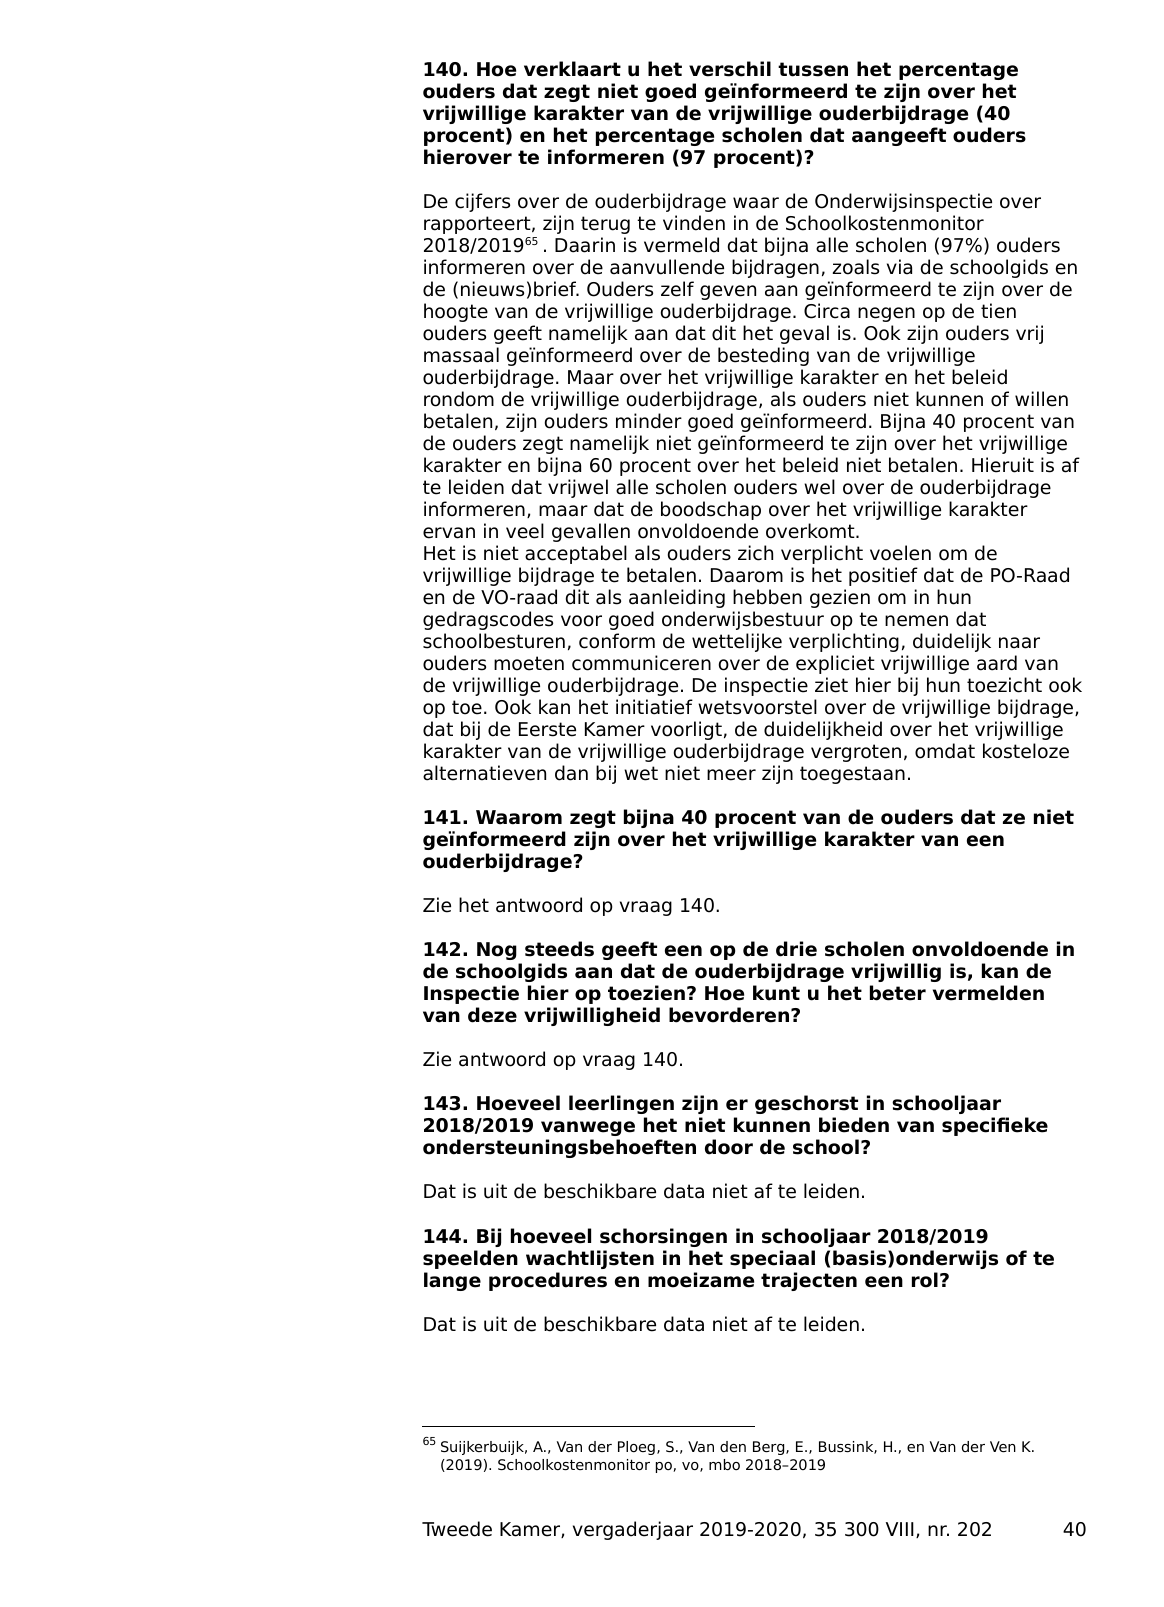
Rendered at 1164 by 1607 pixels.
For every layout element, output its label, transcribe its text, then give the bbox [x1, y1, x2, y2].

text Zie antwoord op vraag 140. [422, 1049, 1087, 1071]
text Suijkerbuijk, A., Van der Ploeg, S., Van den Berg, E., Bussink, H., en Van der Ven K. (2019). Schoolkostenmonitor po, vo, mbo 2018–2019 [422, 1435, 1087, 1474]
text 143. Hoeveel leerlingen zijn er geschorst in schooljaar 2018/2019 vanwege het niet kunnen bieden van specifieke ondersteuningsbehoeften door de school? [422, 1093, 1087, 1159]
text 140. Hoe verklaart u het verschil tussen het percentage ouders dat zegt niet goed geïnformeerd te zijn over het vrijwillige karakter van de vrijwillige ouderbijdrage (40 procent) en het percentage scholen dat aangeeft ouders hierover te informeren (97 procent)? [422, 59, 1087, 169]
text 142. Nog steeds geeft een op de drie scholen onvoldoende in de schoolgids aan dat de ouderbijdrage vrijwillig is, kan de Inspectie hier op toezien? Hoe kunt u het beter vermelden van deze vrijwilligheid bevorderen? [422, 939, 1087, 1027]
text De cijfers over de ouderbijdrage waar de Onderwijsinspectie over rapporteert, zijn terug te vinden in de Schoolkostenmonitor 2018/2019. Daarin is vermeld dat bijna alle scholen (97%) ouders informeren over de aanvullende bijdragen, zoals via de schoolgids en de (nieuws)brief. Ouders zelf geven aan geïnformeerd te zijn over de hoogte van de vrijwillige ouderbijdrage. Circa negen op de tien ouders geeft namelijk aan dat dit het geval is. Ook zijn ouders vrij massaal geïnformeerd over de besteding van de vrijwillige ouderbijdrage. Maar over het vrijwillige karakter en het beleid rondom de vrijwillige ouderbijdrage, als ouders niet kunnen of willen betalen, zijn ouders minder goed geïnformeerd. Bijna 40 procent van de ouders zegt namelijk niet geïnformeerd te zijn over het vrijwillige karakter en bijna 60 procent over het beleid niet betalen. Hieruit is af te leiden dat vrijwel alle scholen ouders wel over de ouderbijdrage informeren, maar dat de boodschap over het vrijwillige karakter ervan in veel gevallen onvoldoende overkomt. [422, 191, 1087, 543]
text Dat is uit de beschikbare data niet af te leiden. [422, 1314, 1087, 1336]
text 141. Waarom zegt bijna 40 procent van de ouders dat ze niet geïnformeerd zijn over het vrijwillige karakter van een ouderbijdrage? [422, 807, 1087, 873]
text Zie het antwoord op vraag 140. [422, 895, 1087, 917]
text Dat is uit de beschikbare data niet af te leiden. [422, 1181, 1087, 1203]
text Het is niet acceptabel als ouders zich verplicht voelen om de vrijwillige bijdrage te betalen. Daarom is het positief dat de PO-Raad en de VO-raad dit als aanleiding hebben gezien om in hun gedragscodes voor goed onderwijsbestuur op te nemen dat schoolbesturen, conform de wettelijke verplichting, duidelijk naar ouders moeten communiceren over de expliciet vrijwillige aard van de vrijwillige ouderbijdrage. De inspectie ziet hier bij hun toezicht ook op toe. Ook kan het initiatief wetsvoorstel over de vrijwillige bijdrage, dat bij de Eerste Kamer voorligt, de duidelijkheid over het vrijwillige karakter van de vrijwillige ouderbijdrage vergroten, omdat kosteloze alternatieven dan bij wet niet meer zijn toegestaan. [422, 543, 1087, 784]
text 144. Bij hoeveel schorsingen in schooljaar 2018/2019 speelden wachtlijsten in het speciaal (basis)onderwijs of te lange procedures en moeizame trajecten een rol? [422, 1226, 1087, 1292]
